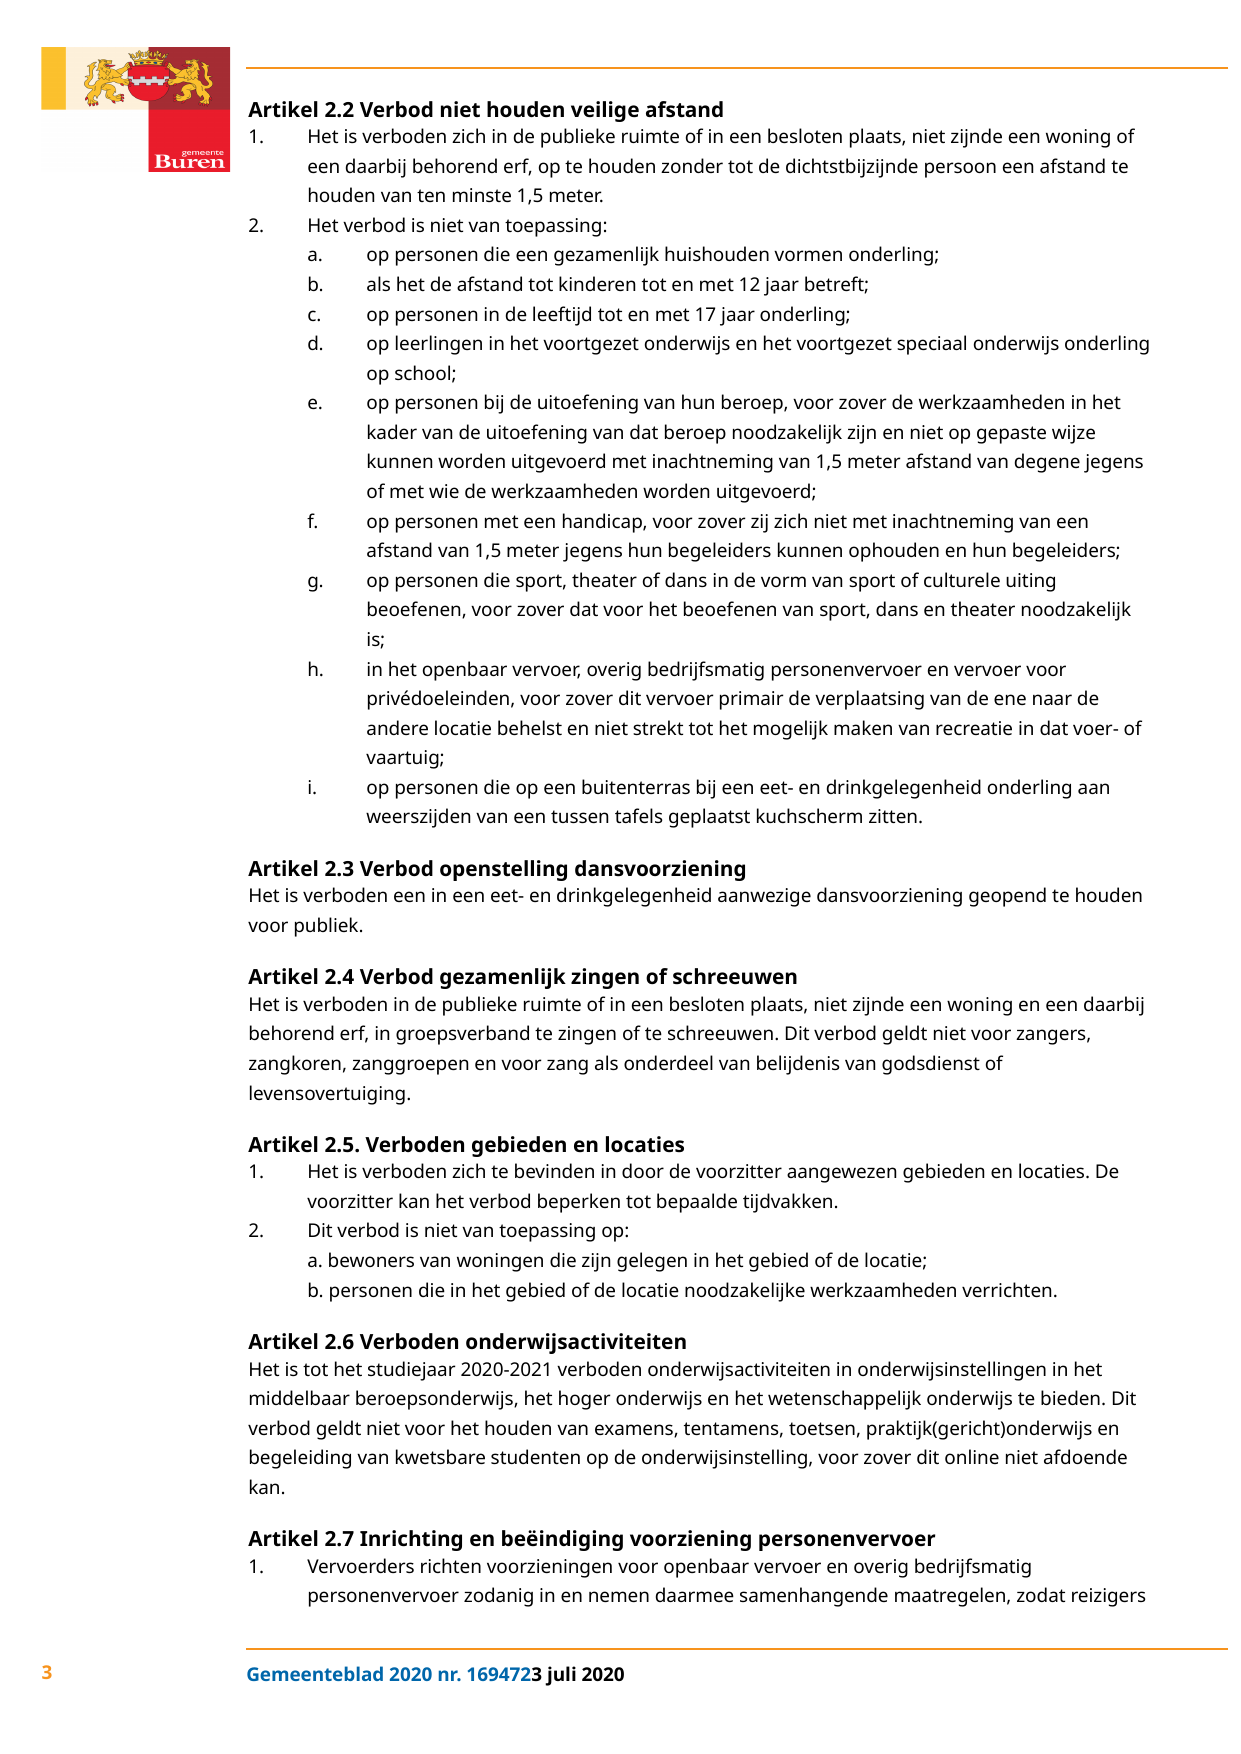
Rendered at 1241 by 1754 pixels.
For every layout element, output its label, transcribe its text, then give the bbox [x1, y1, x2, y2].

list op personen die sport, theater of dans in de vorm van sport of culturele uiting beoefenen, voor zover dat voor het beoefenen van sport, dans en theater noodzakelijk is; [307, 567, 1152, 652]
list Vervoerders richten voorzieningen voor openbaar vervoer en overig bedrijfsmatig personenvervoer zodanig in en nemen daarmee samenhangende maatregelen, zodat reizigers [248, 1553, 1152, 1608]
list als het de afstand tot kinderen tot en met 12 jaar betreft; [307, 271, 1152, 297]
list Dit verbod is niet van toepassing op: [248, 1218, 1152, 1243]
list op personen die op een buitenterras bij een eet- en drinkgelegenheid onderling aan weerszijden van een tussen tafels geplaatst kuchscherm zitten. [307, 774, 1152, 829]
text Artikel 2.4 Verbod gezamenlijk zingen of schreeuwen [248, 962, 1152, 991]
list a. bewoners van woningen die zijn gelegen in het gebied of de locatie; [248, 1247, 1152, 1273]
list in het openbaar vervoer, overig bedrijfsmatig personenvervoer en vervoer voor privédoeleinden, voor zover dit vervoer primair de verplaatsing van de ene naar de andere locatie behelst en niet strekt tot het mogelijk maken van recreatie in dat voer- of vaartuig; [307, 656, 1152, 770]
list op personen met een handicap, voor zover zij zich niet met inachtneming van een afstand van 1,5 meter jegens hun begeleiders kunnen ophouden en hun begeleiders; [307, 508, 1152, 563]
list op personen in de leeftijd tot en met 17 jaar onderling; [307, 301, 1152, 326]
list op leerlingen in het voortgezet onderwijs en het voortgezet speciaal onderwijs onderling op school; [307, 330, 1152, 386]
text Artikel 2.6 Verboden onderwijsactiviteiten [248, 1327, 1152, 1356]
text Het is tot het studiejaar 2020-2021 verboden onderwijsactiviteiten in onderwijsinstellingen in het middelbaar beroepsonderwijs, het hoger onderwijs en het wetenschappelijk onderwijs te bieden. Dit verbod geldt niet voor het houden van examens, tentamens, toetsen, praktijk(gericht)onderwijs en begeleiding van kwetsbare studenten op de onderwijsinstelling, voor zover dit online niet afdoende kan. [248, 1356, 1152, 1500]
text Artikel 2.3 Verbod openstelling dansvoorziening [248, 854, 1152, 882]
list op personen bij de uitoefening van hun beroep, voor zover de werkzaamheden in het kader van de uitoefening van dat beroep noodzakelijk zijn en niet op gepaste wijze kunnen worden uitgevoerd met inachtneming van 1,5 meter afstand van degene jegens of met wie de werkzaamheden worden uitgevoerd; [307, 389, 1152, 504]
text Artikel 2.5. Verboden gebieden en locaties [248, 1130, 1152, 1158]
text Artikel 2.7 Inrichting en beëindiging voorziening personenvervoer [248, 1524, 1152, 1553]
picture [41, 47, 231, 172]
text Het is verboden in de publieke ruimte of in een besloten plaats, niet zijnde een woning en een daarbij behorend erf, in groepsverband te zingen of te schreeuwen. Dit verbod geldt niet voor zangers, zangkoren, zanggroepen en voor zang als onderdeel van belijdenis van godsdienst of levensovertuiging. [248, 991, 1152, 1105]
list op personen die een gezamenlijk huishouden vormen onderling; [307, 242, 1152, 267]
text Het is verboden een in een eet- en drinkgelegenheid aanwezige dansvoorziening geopend te houden voor publiek. [248, 882, 1152, 938]
text Artikel 2.2 Verbod niet houden veilige afstand [248, 95, 1152, 123]
list Het is verboden zich in de publieke ruimte of in een besloten plaats, niet zijnde een woning of een daarbij behorend erf, op te houden zonder tot de dichtstbijzijnde persoon een afstand te houden van ten minste 1,5 meter. [248, 123, 1152, 208]
list Het is verboden zich te bevinden in door de voorzitter aangewezen gebieden en locaties. De voorzitter kan het verbod beperken tot bepaalde tijdvakken. [248, 1158, 1152, 1214]
list b. personen die in het gebied of de locatie noodzakelijke werkzaamheden verrichten. [248, 1277, 1152, 1303]
list Het verbod is niet van toepassing: [248, 212, 1152, 238]
